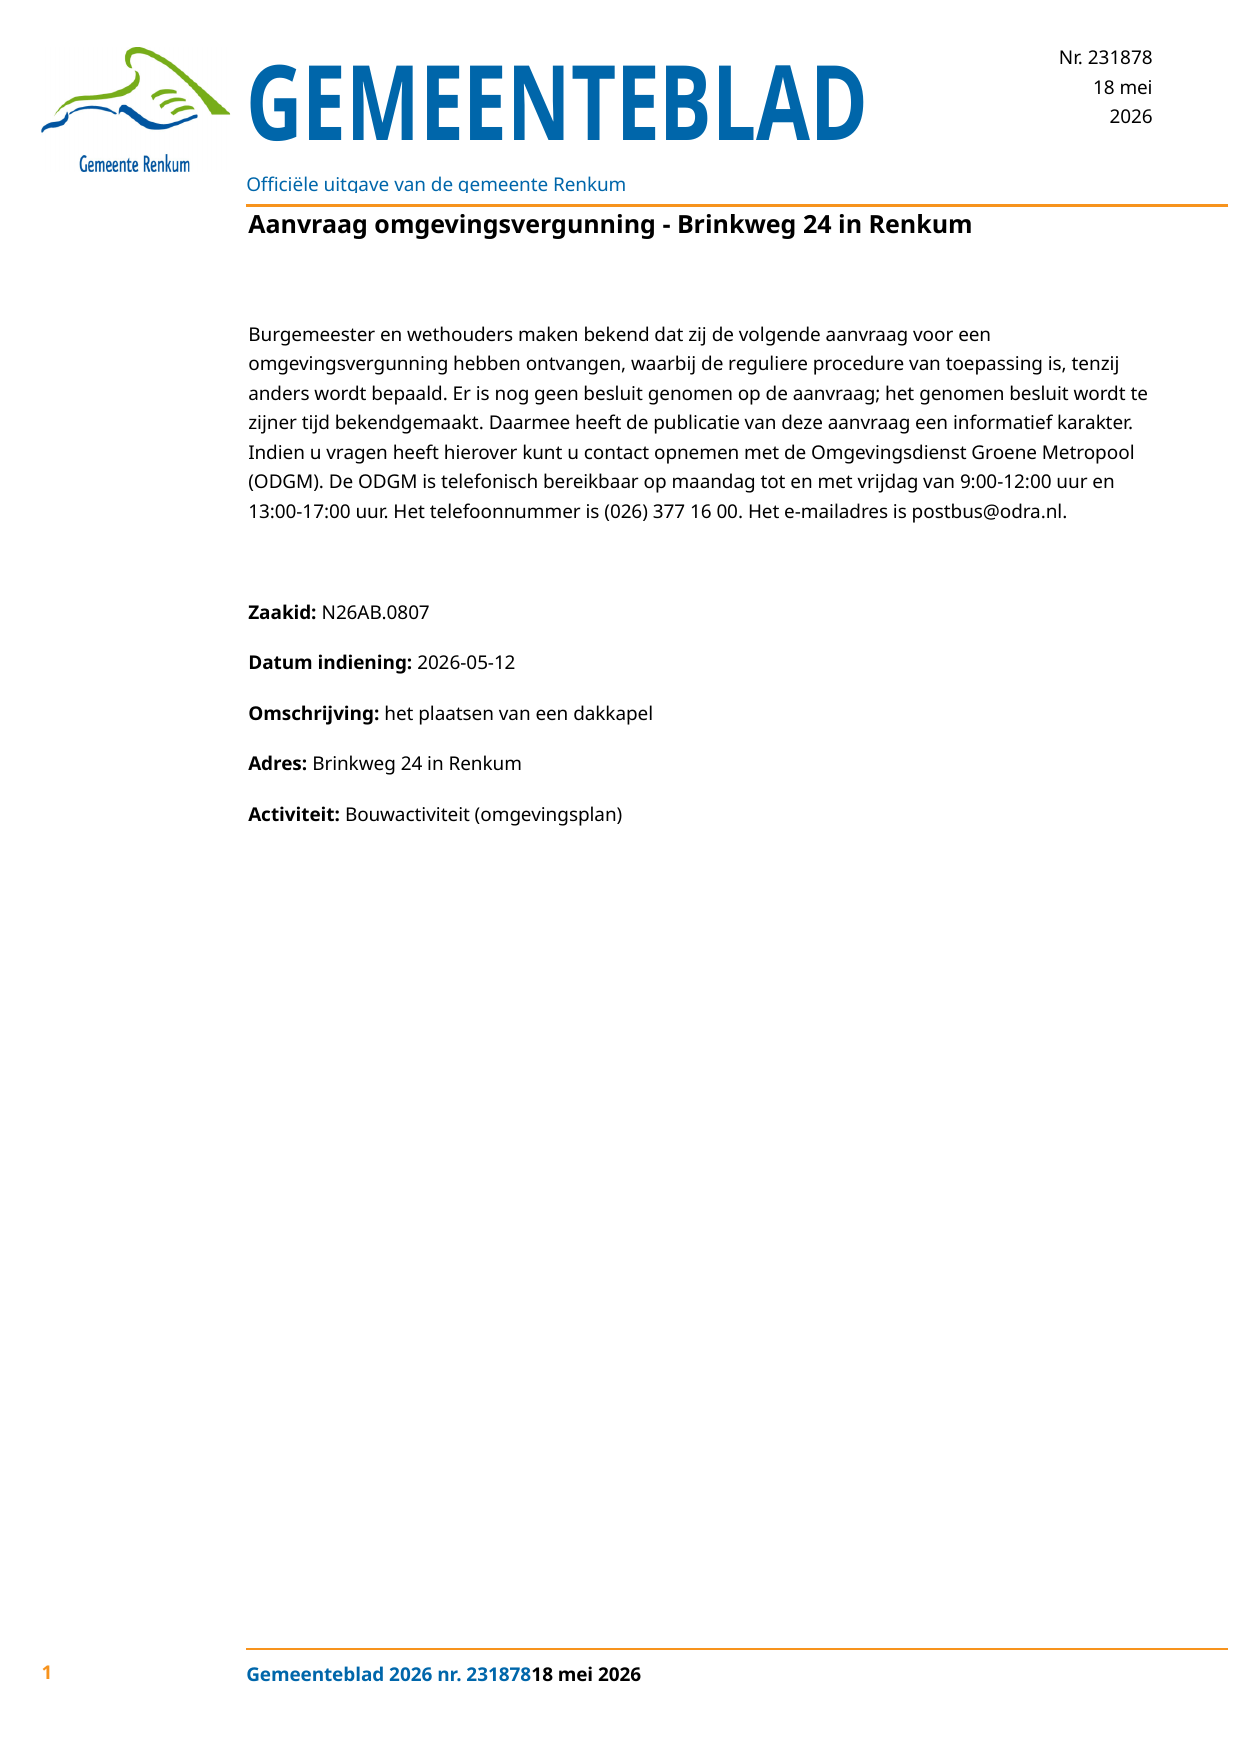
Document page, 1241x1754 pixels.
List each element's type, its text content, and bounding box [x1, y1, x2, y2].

text Omschrijving: het plaatsen van een dakkapel [248, 700, 1152, 726]
text Adres: Brinkweg 24 in Renkum [248, 750, 1152, 776]
text Datum indiening: 2026-05-12 [248, 649, 1152, 675]
text Zaakid: N26AB.0807 [248, 599, 1152, 625]
text Activiteit: Bouwactiviteit (omgevingsplan) [248, 801, 1152, 826]
picture [41, 47, 231, 172]
text Aanvraag omgevingsvergunning - Brinkweg 24 in Renkum [248, 207, 1152, 241]
text Burgemeester en wethouders maken bekend dat zij de volgende aanvraag voor een omgevingsvergunning hebben ontvangen, waarbij de reguliere procedure van toepassing is, tenzij anders wordt bepaald. Er is nog geen besluit genomen op de aanvraag; het genomen besluit wordt te zijner tijd bekendgemaakt. Daarmee heeft de publicatie van deze aanvraag een informatief karakter. Indien u vragen heeft hierover kunt u contact opnemen met de Omgevingsdienst Groene Metropool (ODGM). De ODGM is telefonisch bereikbaar op maandag tot en met vrijdag van 9:00-12:00 uur en 13:00-17:00 uur. Het telefoonnummer is (026) 377 16 00. Het e-mailadres is postbus@odra.nl. [248, 321, 1152, 524]
